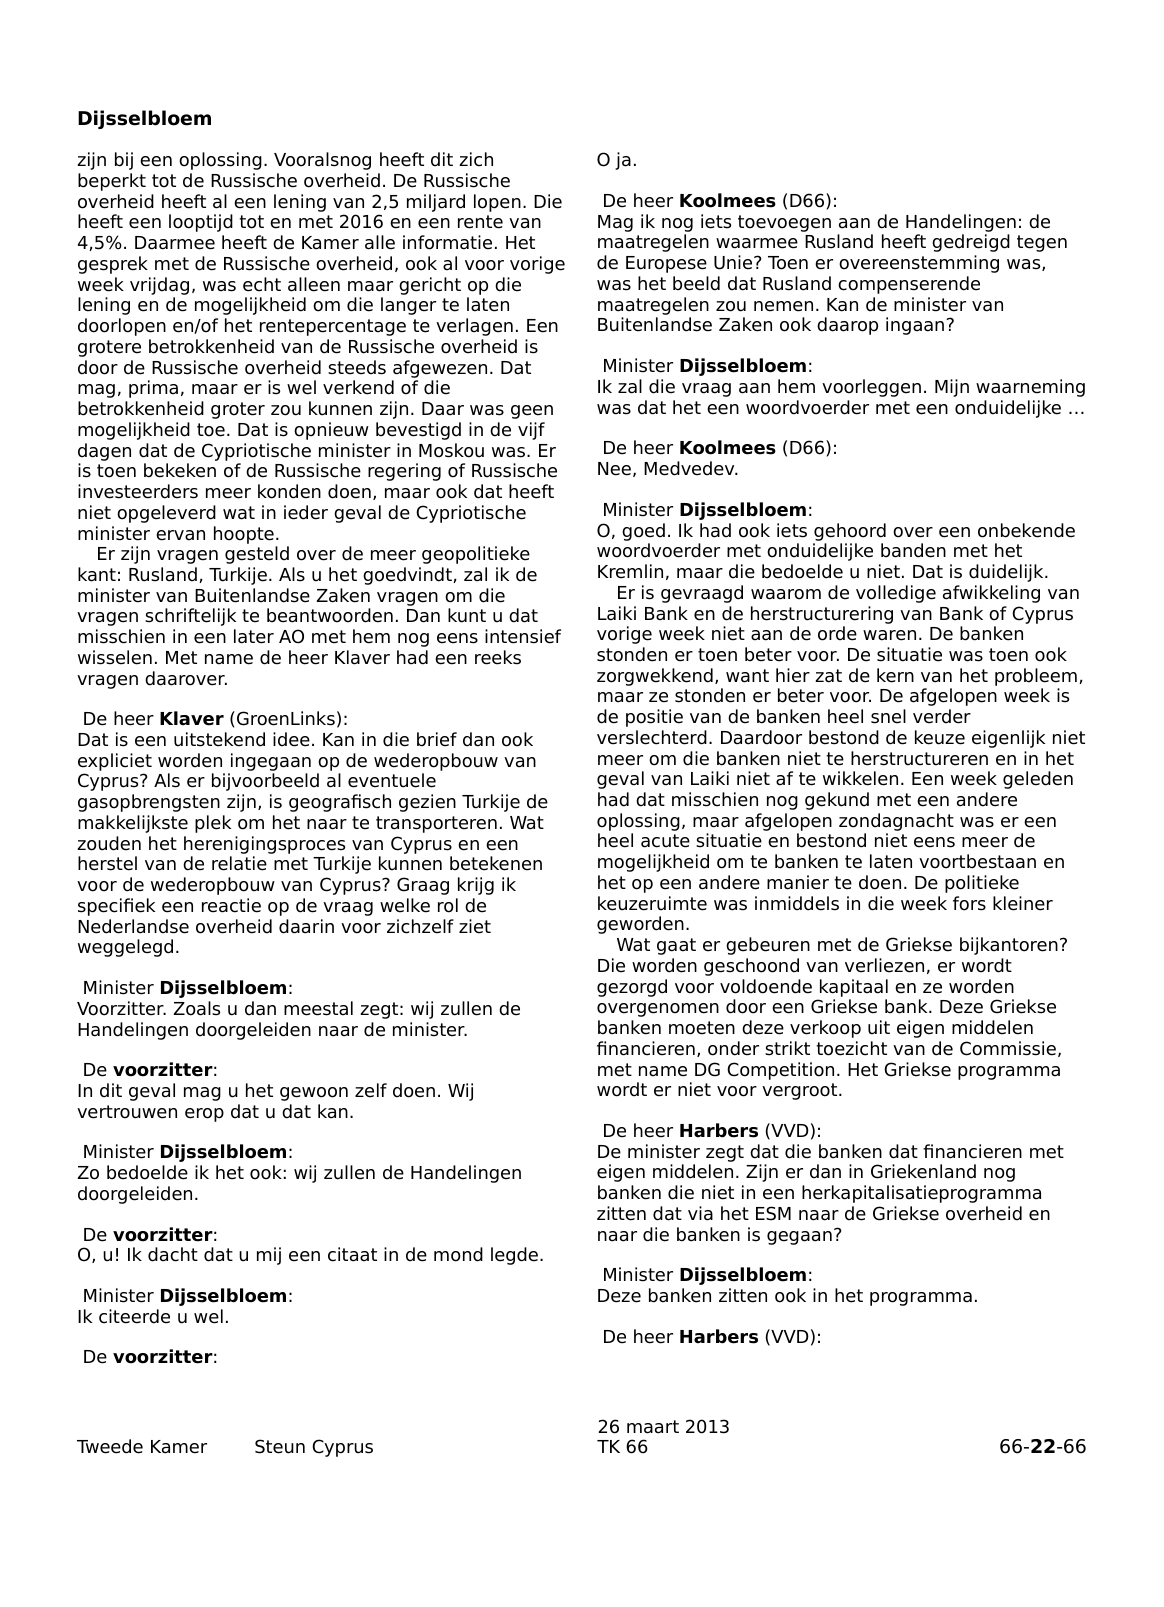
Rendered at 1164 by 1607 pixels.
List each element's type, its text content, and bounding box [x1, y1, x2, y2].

text Mag ik nog iets toevoegen aan de Handelingen: de maatregelen waarmee Rusland heeft gedreigd tegen de Europese Unie? Toen er overeenstemming was, was het beeld dat Rusland compenserende maatregelen zou nemen. Kan de minister van Buitenlandse Zaken ook daarop ingaan? [596, 212, 1087, 336]
text Nee, Medvedev. [596, 459, 1087, 480]
text Ik citeerde u wel. [77, 1307, 567, 1327]
text Minister Dijsselbloem: [77, 1142, 567, 1163]
text O ja. [596, 150, 1087, 171]
text De heer Koolmees (D66): [596, 191, 1087, 212]
text De heer Harbers (VVD): [596, 1327, 1087, 1347]
text De heer Koolmees (D66): [596, 438, 1087, 459]
text O, goed. Ik had ook iets gehoord over een onbekende woordvoerder met onduidelijke banden met het Kremlin, maar die bedoelde u niet. Dat is duidelijk. [596, 520, 1087, 583]
text Minister Dijsselbloem: [77, 1286, 567, 1307]
text Zo bedoelde ik het ook: wij zullen de Handelingen doorgeleiden. [77, 1163, 567, 1204]
text Er is gevraagd waarom de volledige afwikkeling van Laiki Bank en de herstructurering van Bank of Cyprus vorige week niet aan de orde waren. De banken stonden er toen beter voor. De situatie was toen ook zorgwekkend, want hier zat de kern van het probleem, maar ze stonden er beter voor. De afgelopen week is de positie van de banken heel snel verder verslechterd. Daardoor bestond de keuze eigenlijk niet meer om die banken niet te herstructureren en in het geval van Laiki niet af te wikkelen. Een week geleden had dat misschien nog gekund met een andere oplossing, maar afgelopen zondagnacht was er een heel acute situatie en bestond niet eens meer de mogelijkheid om te banken te laten voortbestaan en het op een andere manier te doen. De politieke keuzeruimte was inmiddels in die week fors kleiner geworden. [596, 583, 1087, 935]
text De heer Harbers (VVD): [596, 1121, 1087, 1142]
text De voorzitter: [77, 1224, 567, 1245]
text Minister Dijsselbloem: [596, 356, 1087, 377]
text Minister Dijsselbloem: [596, 1265, 1087, 1286]
text Deze banken zitten ook in het programma. [596, 1286, 1087, 1307]
text De voorzitter: [77, 1060, 567, 1081]
text De minister zegt dat die banken dat financieren met eigen middelen. Zijn er dan in Griekenland nog banken die niet in een herkapitalisatieprogramma zitten dat via het ESM naar de Griekse overheid en naar die banken is gegaan? [596, 1142, 1087, 1245]
text Wat gaat er gebeuren met de Griekse bijkantoren? Die worden geschoond van verliezen, er wordt gezorgd voor voldoende kapitaal en ze worden overgenomen door een Griekse bank. Deze Griekse banken moeten deze verkoop uit eigen middelen financieren, onder strikt toezicht van de Commissie, met name DG Competition. Het Griekse programma wordt er niet voor vergroot. [596, 935, 1087, 1101]
text In dit geval mag u het gewoon zelf doen. Wij vertrouwen erop dat u dat kan. [77, 1081, 567, 1122]
text Ik zal die vraag aan hem voorleggen. Mijn waarneming was dat het een woordvoerder met een onduidelijke … [596, 377, 1087, 418]
text Dat is een uitstekend idee. Kan in die brief dan ook expliciet worden ingegaan op de wederopbouw van Cyprus? Als er bijvoorbeeld al eventuele gasopbrengsten zijn, is geografisch gezien Turkije de makkelijkste plek om het naar te transporteren. Wat zouden het herenigingsproces van Cyprus en een herstel van de relatie met Turkije kunnen betekenen voor de wederopbouw van Cyprus? Graag krijg ik specifiek een reactie op de vraag welke rol de Nederlandse overheid daarin voor zichzelf ziet weggelegd. [77, 730, 567, 958]
text Minister Dijsselbloem: [77, 978, 567, 999]
text Er zijn vragen gesteld over de meer geopolitieke kant: Rusland, Turkije. Als u het goedvindt, zal ik de minister van Buitenlandse Zaken vragen om die vragen schriftelijk te beantwoorden. Dan kunt u dat misschien in een later AO met hem nog eens intensief wisselen. Met name de heer Klaver had een reeks vragen daarover. [77, 544, 567, 689]
text zijn bij een oplossing. Vooralsnog heeft dit zich beperkt tot de Russische overheid. De Russische overheid heeft al een lening van 2,5 miljard lopen. Die heeft een looptijd tot en met 2016 en een rente van 4,5%. Daarmee heeft de Kamer alle informatie. Het gesprek met de Russische overheid, ook al voor vorige week vrijdag, was echt alleen maar gericht op die lening en de mogelijkheid om die langer te laten doorlopen en/of het rentepercentage te verlagen. Een grotere betrokkenheid van de Russische overheid is door de Russische overheid steeds afgewezen. Dat mag, prima, maar er is wel verkend of die betrokkenheid groter zou kunnen zijn. Daar was geen mogelijkheid toe. Dat is opnieuw bevestigd in de vijf dagen dat de Cypriotische minister in Moskou was. Er is toen bekeken of de Russische regering of Russische investeerders meer konden doen, maar ook dat heeft niet opgeleverd wat in ieder geval de Cypriotische minister ervan hoopte. [77, 150, 567, 544]
text Minister Dijsselbloem: [596, 500, 1087, 520]
text O, u! Ik dacht dat u mij een citaat in de mond legde. [77, 1245, 567, 1266]
text De voorzitter: [77, 1347, 567, 1368]
text De heer Klaver (GroenLinks): [77, 709, 567, 730]
text Voorzitter. Zoals u dan meestal zegt: wij zullen de Handelingen doorgeleiden naar de minister. [77, 999, 567, 1040]
